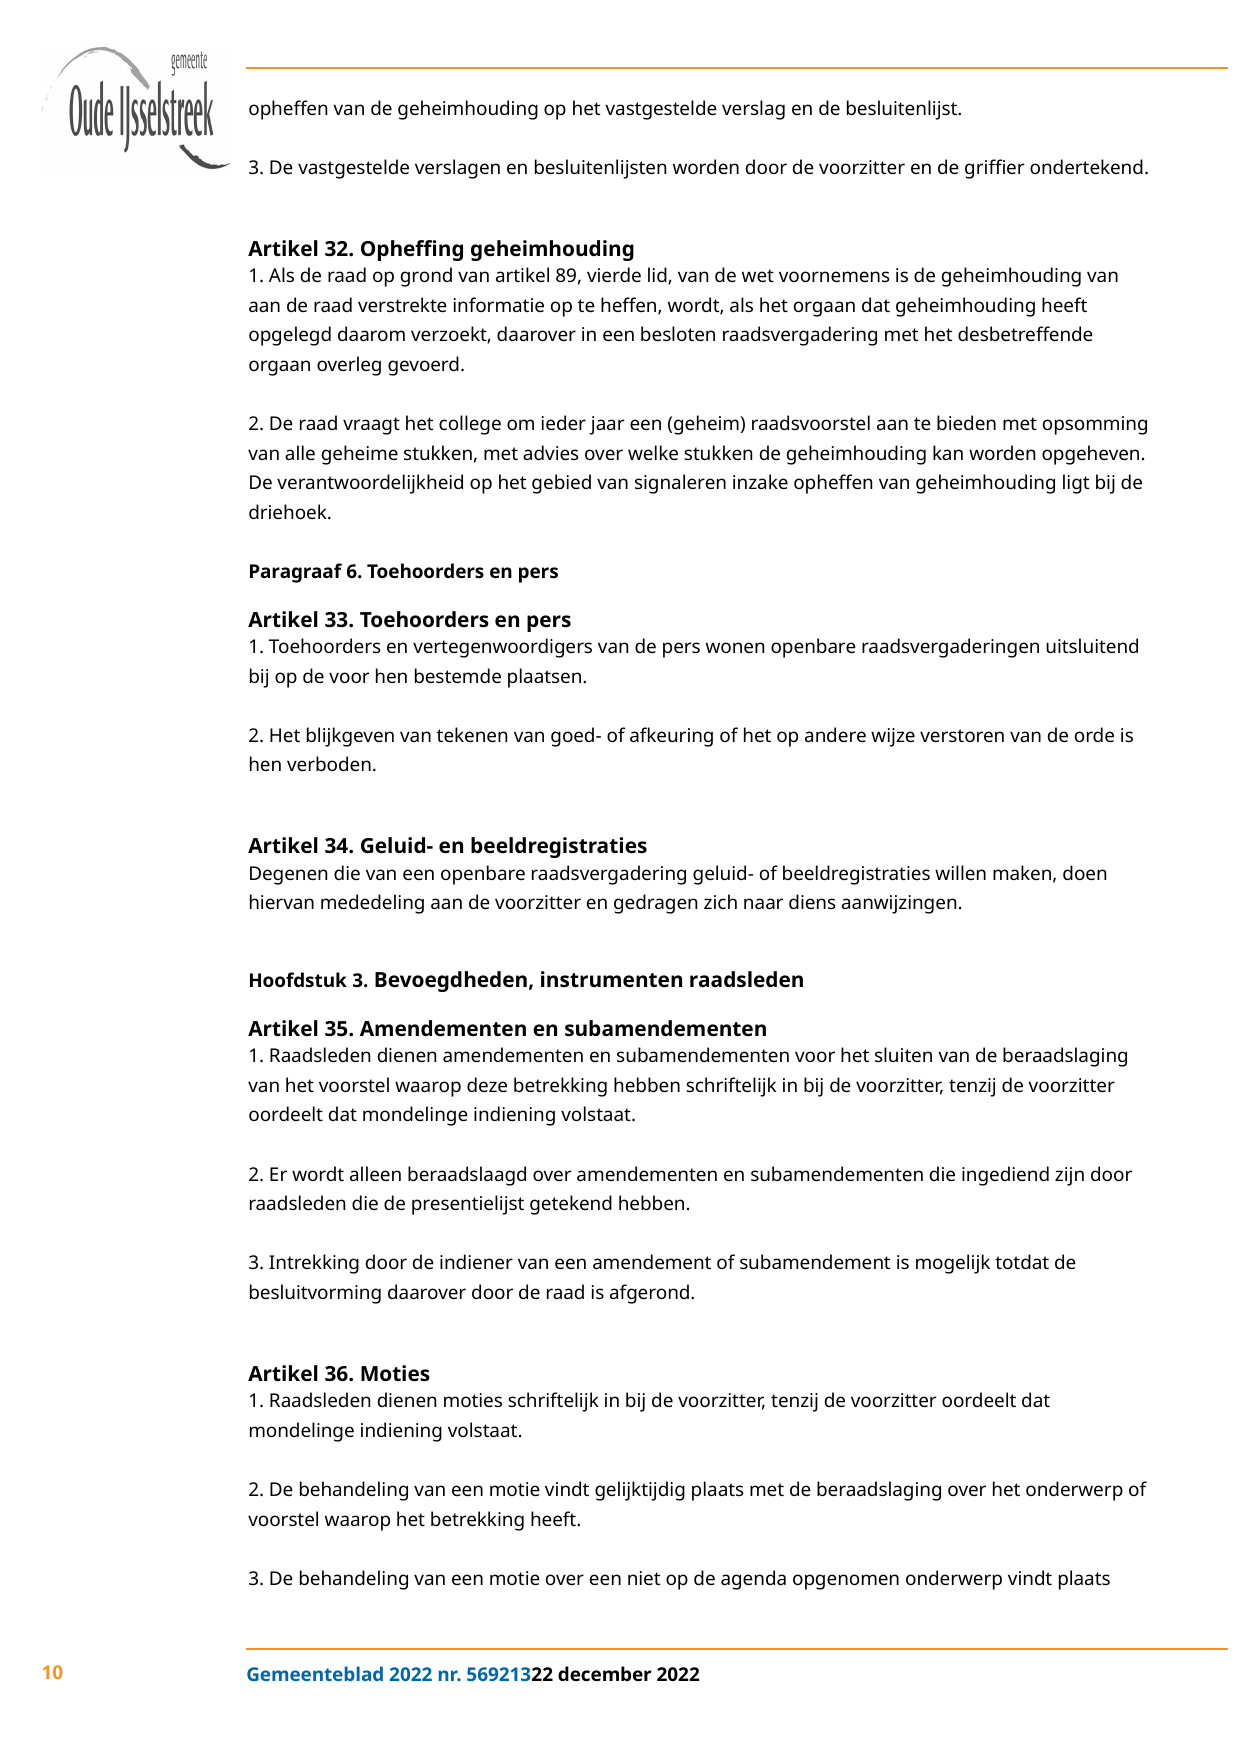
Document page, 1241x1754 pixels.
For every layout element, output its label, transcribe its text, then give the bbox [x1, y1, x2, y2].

picture [41, 47, 231, 172]
text Artikel 34. Geluid- en beeldregistraties [248, 832, 1152, 860]
text Degenen die van een openbare raadsvergadering geluid- of beeldregistraties willen maken, doen hiervan mededeling aan de voorzitter en gedragen zich naar diens aanwijzingen. [248, 860, 1152, 915]
text 1. Raadsleden dienen moties schriftelijk in bij de voorzitter, tenzij de voorzitter oordeelt dat mondelinge indiening volstaat. [248, 1388, 1152, 1443]
text 3. Intrekking door de indiener van een amendement of subamendement is mogelijk totdat de besluitvorming daarover door de raad is afgerond. [248, 1249, 1152, 1305]
text 2. Er wordt alleen beraadslaagd over amendementen en subamendementen die ingediend zijn door raadsleden die de presentielijst getekend hebben. [248, 1161, 1152, 1216]
text 2. Het blijkgeven van tekenen van goed- of afkeuring of het op andere wijze verstoren van de orde is hen verboden. [248, 722, 1152, 777]
text 3. De vastgestelde verslagen en besluitenlijsten worden door de voorzitter en de griffier ondertekend. [248, 154, 1152, 180]
text 2. De behandeling van een motie vindt gelijktijdig plaats met de beraadslaging over het onderwerp of voorstel waarop het betrekking heeft. [248, 1476, 1152, 1532]
text 1. Als de raad op grond van artikel 89, vierde lid, van de wet voornemens is de geheimhouding van aan de raad verstrekte informatie op te heffen, wordt, als het orgaan dat geheimhouding heeft opgelegd daarom verzoekt, daarover in een besloten raadsvergadering met het desbetreffende orgaan overleg gevoerd. [248, 262, 1152, 377]
text Hoofdstuk 3. Bevoegdheden, instrumenten raadsleden [248, 965, 1152, 993]
text opheffen van de geheimhouding op het vastgestelde verslag en de besluitenlijst. [248, 95, 1152, 121]
text Artikel 36. Moties [248, 1359, 1152, 1388]
text 3. De behandeling van een motie over een niet op de agenda opgenomen onderwerp vindt plaats [248, 1565, 1152, 1591]
text Artikel 35. Amendementen en subamendementen [248, 1014, 1152, 1042]
text Artikel 33. Toehoorders en pers [248, 605, 1152, 633]
text 1. Toehoorders en vertegenwoordigers van de pers wonen openbare raadsvergaderingen uitsluitend bij op de voor hen bestemde plaatsen. [248, 633, 1152, 688]
text 1. Raadsleden dienen amendementen en subamendementen voor het sluiten van de beraadslaging van het voorstel waarop deze betrekking hebben schriftelijk in bij de voorzitter, tenzij de voorzitter oordeelt dat mondelinge indiening volstaat. [248, 1042, 1152, 1127]
text Artikel 32. Opheffing geheimhouding [248, 234, 1152, 262]
text 2. De raad vraagt het college om ieder jaar een (geheim) raadsvoorstel aan te bieden met opsomming van alle geheime stukken, met advies over welke stukken de geheimhouding kan worden opgeheven. De verantwoordelijkheid op het gebied van signaleren inzake opheffen van geheimhouding ligt bij de driehoek. [248, 410, 1152, 525]
text Paragraaf 6. Toehoorders en pers [248, 558, 1152, 584]
